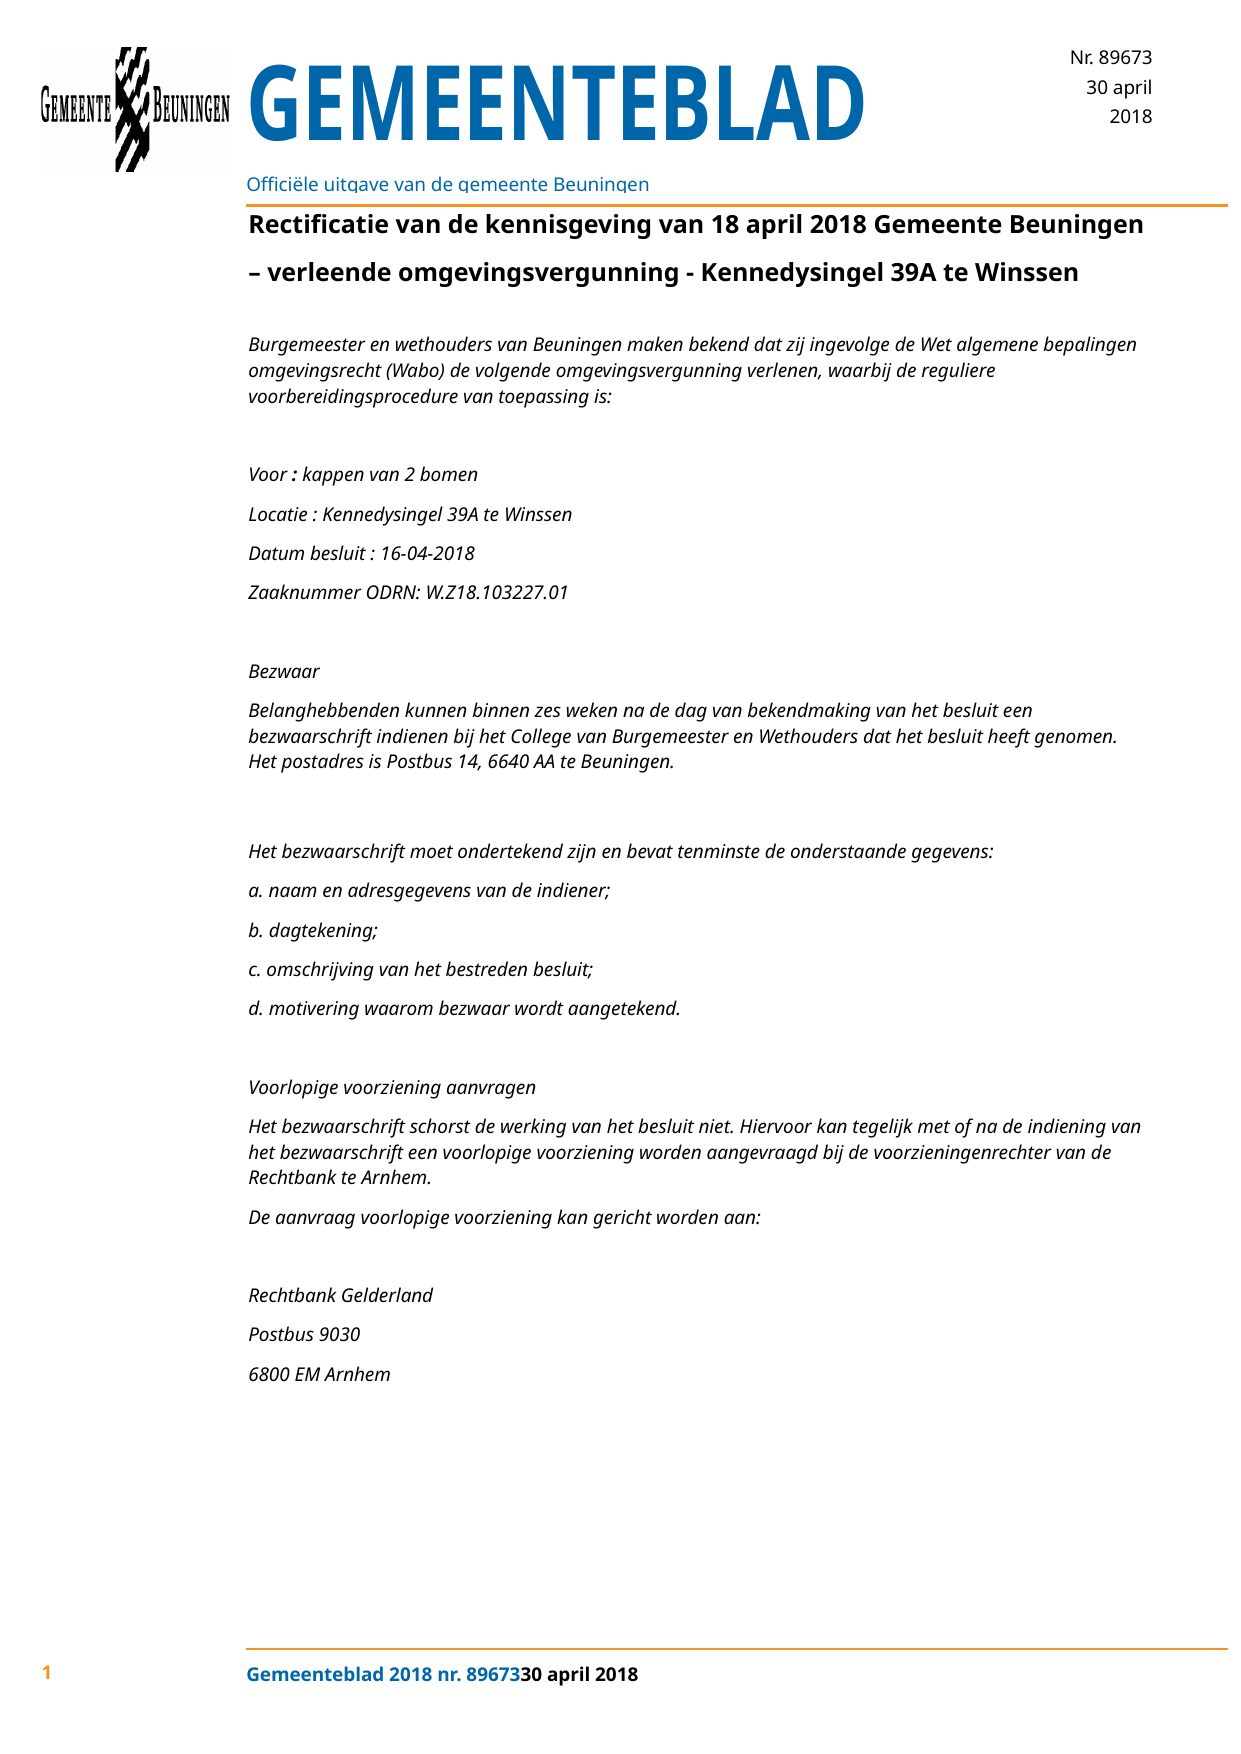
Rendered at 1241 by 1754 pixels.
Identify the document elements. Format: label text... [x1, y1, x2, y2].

text b. dagtekening; [248, 917, 1152, 942]
text De aanvraag voorlopige voorziening kan gericht worden aan: [248, 1204, 1152, 1229]
text Het bezwaarschrift schorst de werking van het besluit niet. Hiervoor kan tegelijk met of na de indiening van het bezwaarschrift een voorlopige voorziening worden aangevraagd bij de voorzieningenrechter van de Rechtbank te Arnhem. [248, 1113, 1152, 1190]
text Rectificatie van de kennisgeving van 18 april 2018 Gemeente Beuningen – verleende omgevingsvergunning - Kennedysingel 39A te Winssen [248, 207, 1152, 288]
picture [41, 47, 231, 172]
text d. motivering waarom bezwaar wordt aangetekend. [248, 995, 1152, 1021]
text Voor : kappen van 2 bomen [248, 461, 1152, 487]
text Bezwaar [248, 658, 1152, 683]
text Belanghebbenden kunnen binnen zes weken na de dag van bekendmaking van het besluit een bezwaarschrift indienen bij het College van Burgemeester en Wethouders dat het besluit heeft genomen. Het postadres is Postbus 14, 6640 AA te Beuningen. [248, 697, 1152, 774]
text Postbus 9030 [248, 1322, 1152, 1347]
text Voorlopige voorziening aanvragen [248, 1074, 1152, 1099]
text Datum besluit : 16-04-2018 [248, 540, 1152, 566]
text Zaaknummer ODRN: W.Z18.103227.01 [248, 579, 1152, 605]
text Burgemeester en wethouders van Beuningen maken bekend dat zij ingevolge de Wet algemene bepalingen omgevingsrecht (Wabo) de volgende omgevingsvergunning verlenen, waarbij de reguliere voorbereidingsprocedure van toepassing is: [248, 331, 1152, 409]
text Rechtbank Gelderland [248, 1282, 1152, 1308]
text a. naam en adresgegevens van de indiener; [248, 877, 1152, 903]
text 6800 EM Arnhem [248, 1361, 1152, 1387]
text c. omschrijving van het bestreden besluit; [248, 956, 1152, 982]
text Het bezwaarschrift moet ondertekend zijn en bevat tenminste de onderstaande gegevens: [248, 838, 1152, 864]
text Locatie : Kennedysingel 39A te Winssen [248, 501, 1152, 526]
